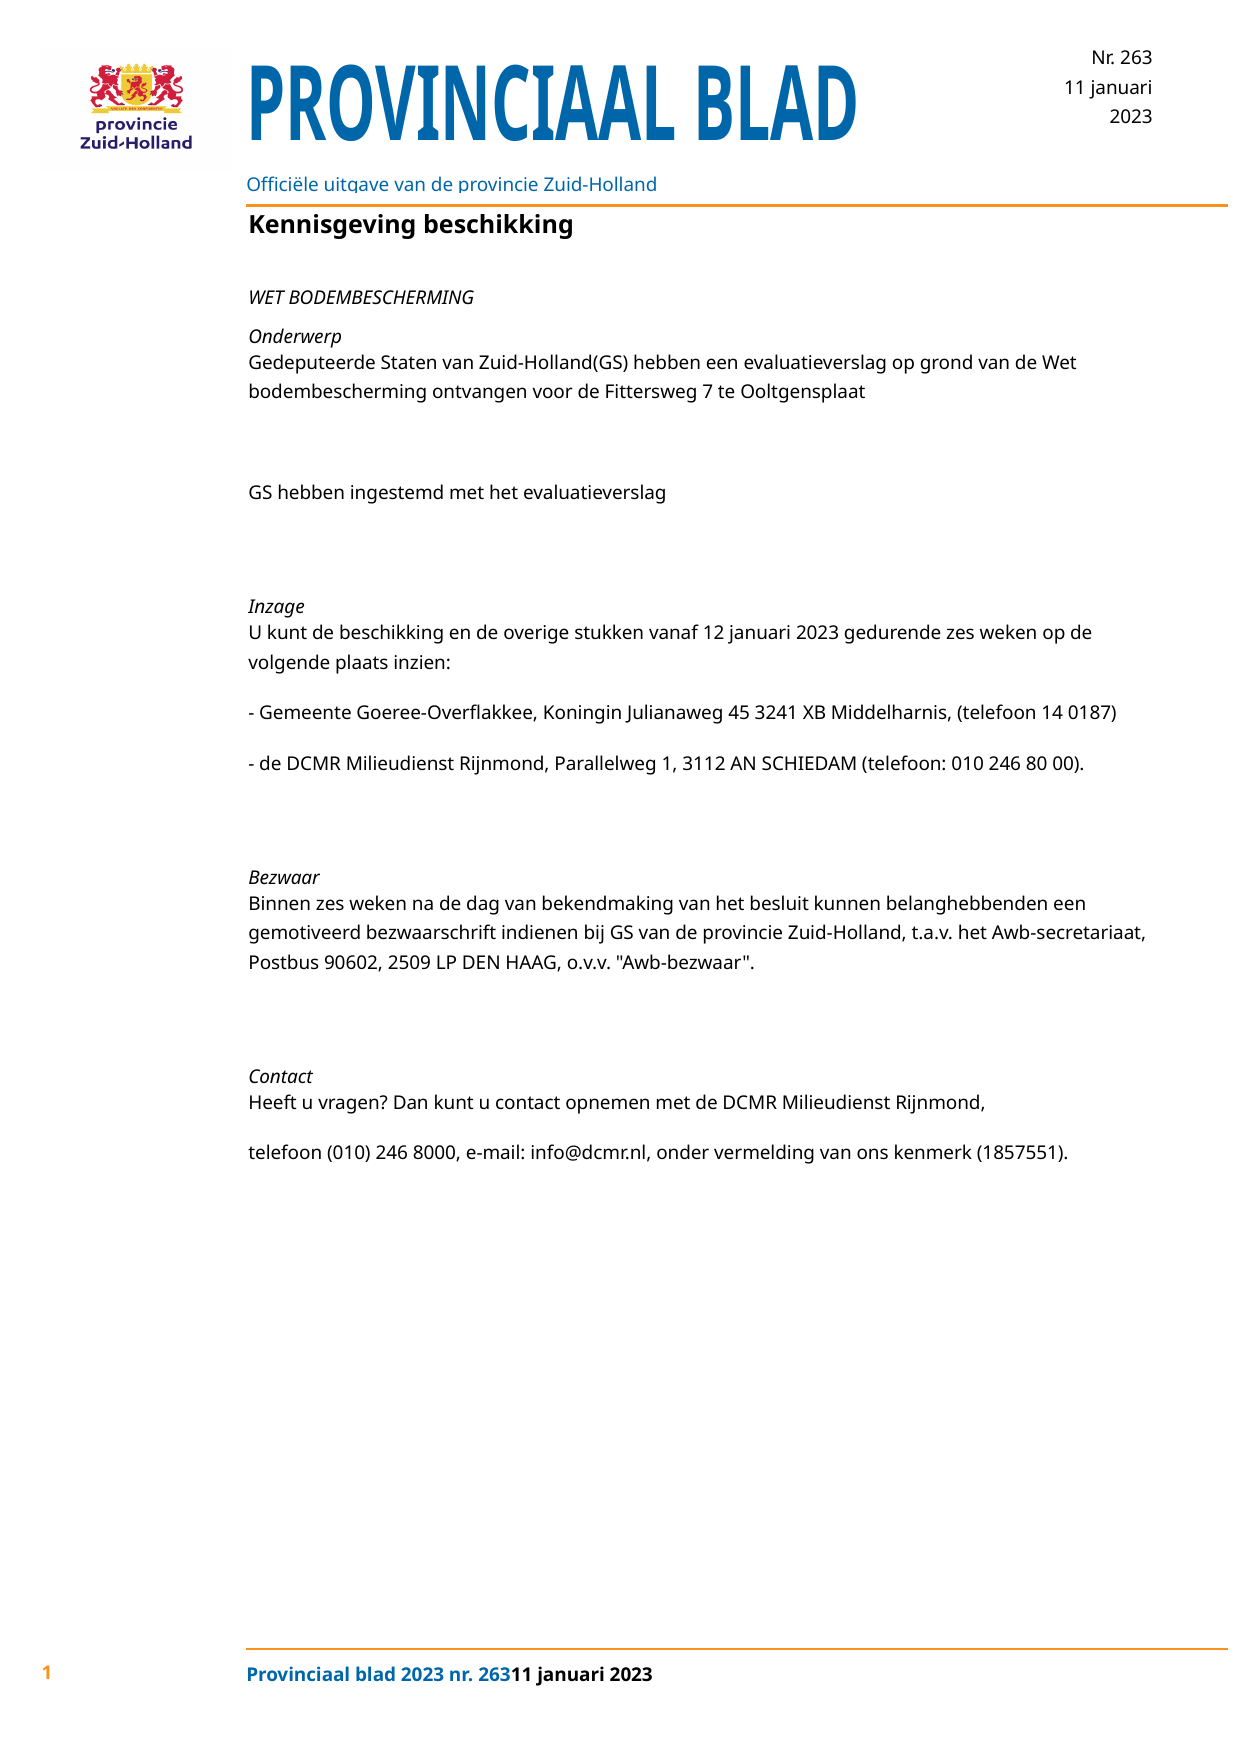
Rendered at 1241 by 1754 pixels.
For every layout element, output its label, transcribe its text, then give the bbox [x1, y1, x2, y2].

text - de DCMR Milieudienst Rijnmond, Parallelweg 1, 3112 AN SCHIEDAM (telefoon: 010 246 80 00). [248, 750, 1152, 776]
text Gedeputeerde Staten van Zuid-Holland(GS) hebben een evaluatieverslag op grond van de Wet bodembescherming ontvangen voor de Fittersweg 7 te Ooltgensplaat [248, 349, 1152, 404]
text Contact [248, 1063, 1152, 1089]
text Bezwaar [248, 864, 1152, 890]
text Onderwerp [248, 323, 1152, 349]
text Heeft u vragen? Dan kunt u contact opnemen met de DCMR Milieudienst Rijnmond, [248, 1089, 1152, 1115]
text U kunt de beschikking en de overige stukken vanaf 12 januari 2023 gedurende zes weken op de volgende plaats inzien: [248, 619, 1152, 675]
text WET BODEMBESCHERMING [248, 284, 1152, 309]
text - Gemeente Goeree-Overflakkee, Koningin Julianaweg 45 3241 XB Middelharnis, (telefoon 14 0187) [248, 699, 1152, 725]
picture [41, 47, 231, 172]
text Binnen zes weken na de dag van bekendmaking van het besluit kunnen belanghebbenden een gemotiveerd bezwaarschrift indienen bij GS van de provincie Zuid-Holland, t.a.v. het Awb-secretariaat, Postbus 90602, 2509 LP DEN HAAG, o.v.v. "Awb-bezwaar". [248, 890, 1152, 975]
text GS hebben ingestemd met het evaluatieverslag [248, 479, 1152, 505]
text Kennisgeving beschikking [248, 207, 1152, 241]
text telefoon (010) 246 8000, e-mail: info@dcmr.nl, onder vermelding van ons kenmerk (1857551). [248, 1139, 1152, 1165]
text Inzage [248, 594, 1152, 619]
